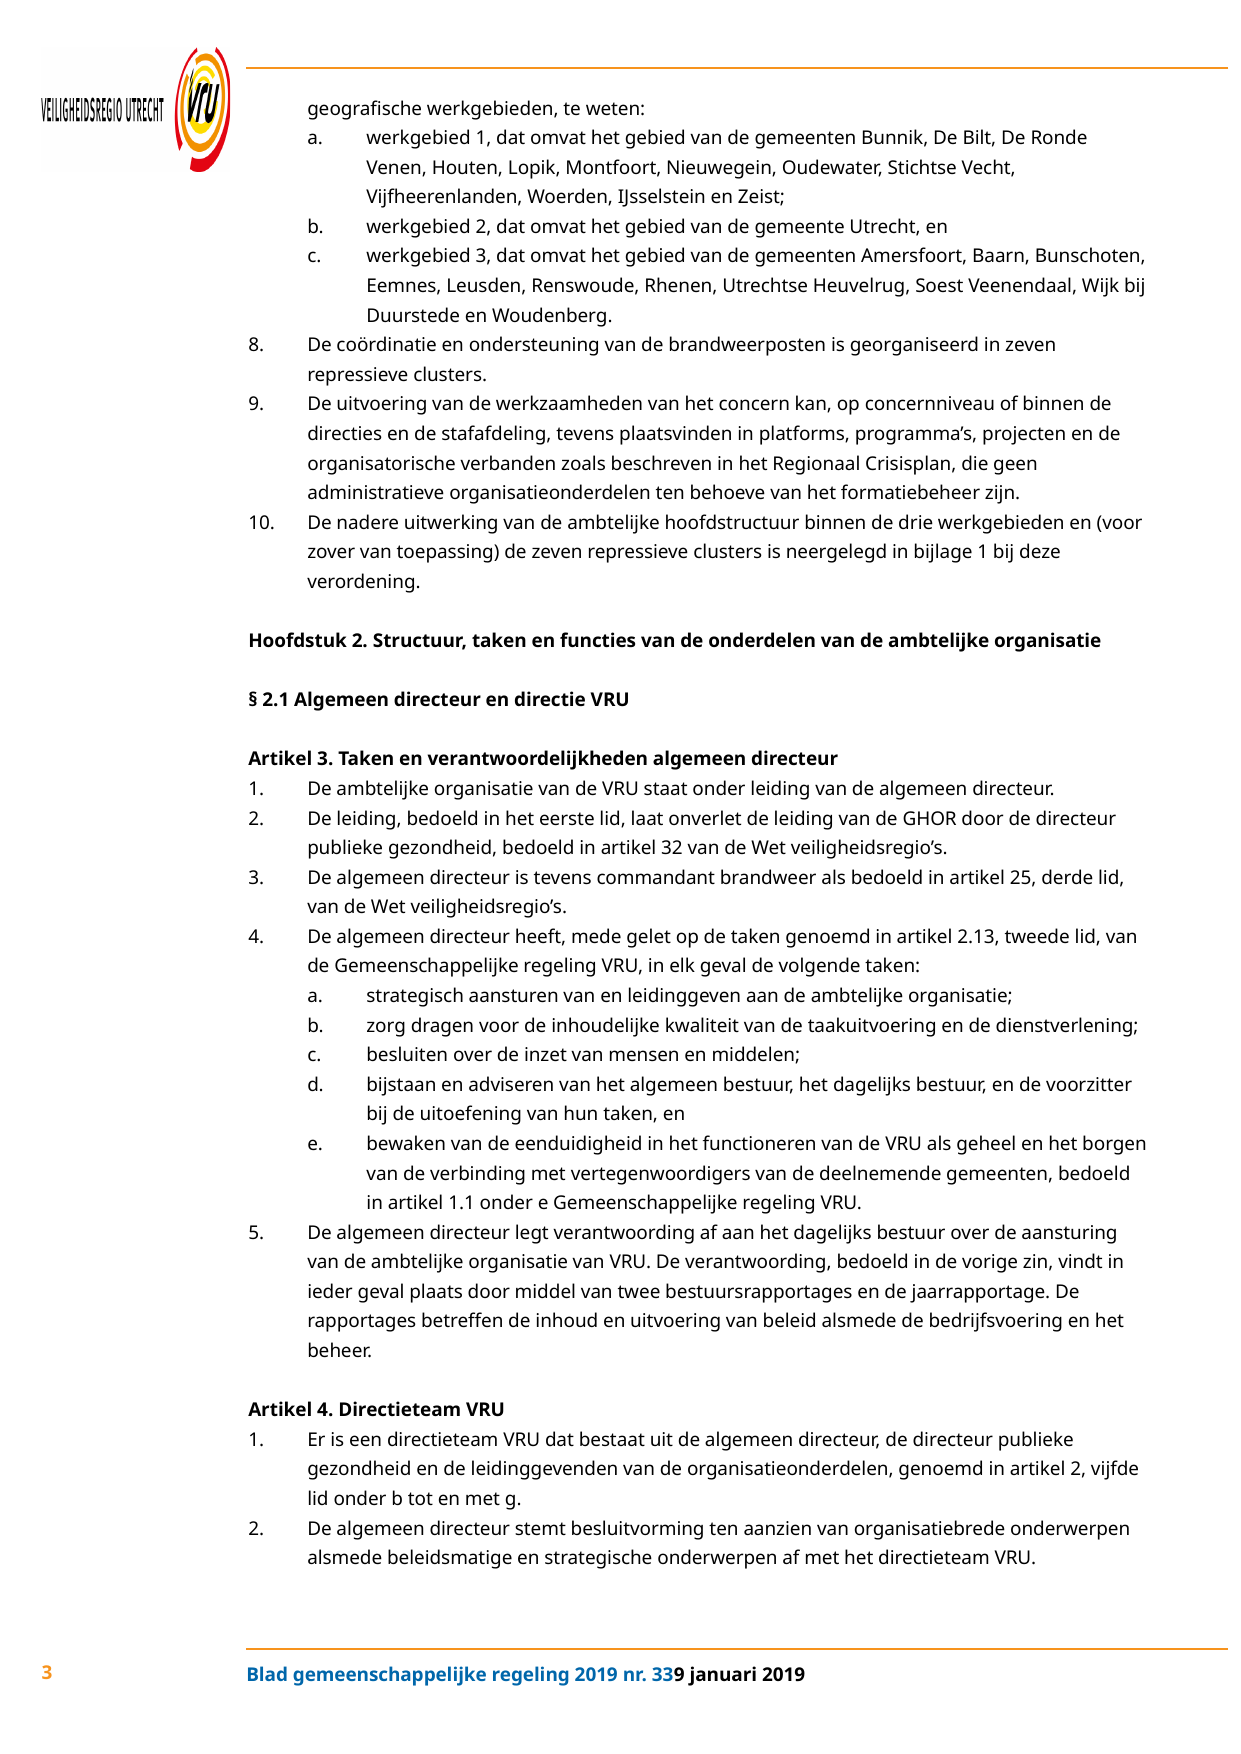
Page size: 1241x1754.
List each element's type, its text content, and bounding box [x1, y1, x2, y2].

list Er is een directieteam VRU dat bestaat uit de algemeen directeur, de directeur publieke gezondheid en de leidinggevenden van de organisatieonderdelen, genoemd in artikel 2, vijfde lid onder b tot en met g. [248, 1426, 1152, 1511]
list De algemeen directeur stemt besluitvorming ten aanzien van organisatiebrede onderwerpen alsmede beleidsmatige en strategische onderwerpen af met het directieteam VRU. [248, 1515, 1152, 1570]
list De algemeen directeur heeft, mede gelet op de taken genoemd in artikel 2.13, tweede lid, van de Gemeenschappelijke regeling VRU, in elk geval de volgende taken: [248, 923, 1152, 978]
list De algemeen directeur legt verantwoording af aan het dagelijks bestuur over de aansturing van de ambtelijke organisatie van VRU. De verantwoording, bedoeld in de vorige zin, vindt in ieder geval plaats door middel van twee bestuursrapportages en de jaarrapportage. De rapportages betreffen de inhoud en uitvoering van beleid alsmede de bedrijfsvoering en het beheer. [248, 1219, 1152, 1363]
text Artikel 3. Taken en verantwoordelijkheden algemeen directeur [248, 746, 1152, 771]
list De nadere uitwerking van de ambtelijke hoofdstructuur binnen de drie werkgebieden en (voor zover van toepassing) de zeven repressieve clusters is neergelegd in bijlage 1 bij deze verordening. [248, 509, 1152, 594]
list bijstaan en adviseren van het algemeen bestuur, het dagelijks bestuur, en de voorzitter bij de uitoefening van hun taken, en [307, 1071, 1152, 1126]
list zorg dragen voor de inhoudelijke kwaliteit van de taakuitvoering en de dienstverlening; [307, 1012, 1152, 1038]
picture [41, 47, 231, 172]
list De ambtelijke organisatie van de VRU staat onder leiding van de algemeen directeur. [248, 775, 1152, 801]
list bewaken van de eenduidigheid in het functioneren van de VRU als geheel en het borgen van de verbinding met vertegenwoordigers van de deelnemende gemeenten, bedoeld in artikel 1.1 onder e Gemeenschappelijke regeling VRU. [307, 1130, 1152, 1215]
list De algemeen directeur is tevens commandant brandweer als bedoeld in artikel 25, derde lid, van de Wet veiligheidsregio’s. [248, 864, 1152, 919]
list werkgebied 3, dat omvat het gebied van de gemeenten Amersfoort, Baarn, Bunschoten, Eemnes, Leusden, Renswoude, Rhenen, Utrechtse Heuvelrug, Soest Veenendaal, Wijk bij Duurstede en Woudenberg. [307, 243, 1152, 328]
list besluiten over de inzet van mensen en middelen; [307, 1041, 1152, 1067]
list werkgebied 1, dat omvat het gebied van de gemeenten Bunnik, De Bilt, De Ronde Venen, Houten, Lopik, Montfoort, Nieuwegein, Oudewater, Stichtse Vecht, Vijfheerenlanden, Woerden, IJsselstein en Zeist; [307, 124, 1152, 209]
list strategisch aansturen van en leidinggeven aan de ambtelijke organisatie; [307, 982, 1152, 1008]
list De uitvoering van de werkzaamheden van het concern kan, op concernniveau of binnen de directies en de stafafdeling, tevens plaatsvinden in platforms, programma’s, projecten en de organisatorische verbanden zoals beschreven in het Regionaal Crisisplan, die geen administratieve organisatieonderdelen ten behoeve van het formatiebeheer zijn. [248, 391, 1152, 505]
list geografische werkgebieden, te weten: [248, 95, 1152, 121]
text Hoofdstuk 2. Structuur, taken en functies van de onderdelen van de ambtelijke organisatie [248, 627, 1152, 653]
list De coördinatie en ondersteuning van de brandweerposten is georganiseerd in zeven repressieve clusters. [248, 331, 1152, 387]
text Artikel 4. Directieteam VRU [248, 1396, 1152, 1422]
list werkgebied 2, dat omvat het gebied van de gemeente Utrecht, en [307, 213, 1152, 239]
list De leiding, bedoeld in het eerste lid, laat onverlet de leiding van de GHOR door de directeur publieke gezondheid, bedoeld in artikel 32 van de Wet veiligheidsregio’s. [248, 805, 1152, 860]
text § 2.1 Algemeen directeur en directie VRU [248, 686, 1152, 712]
